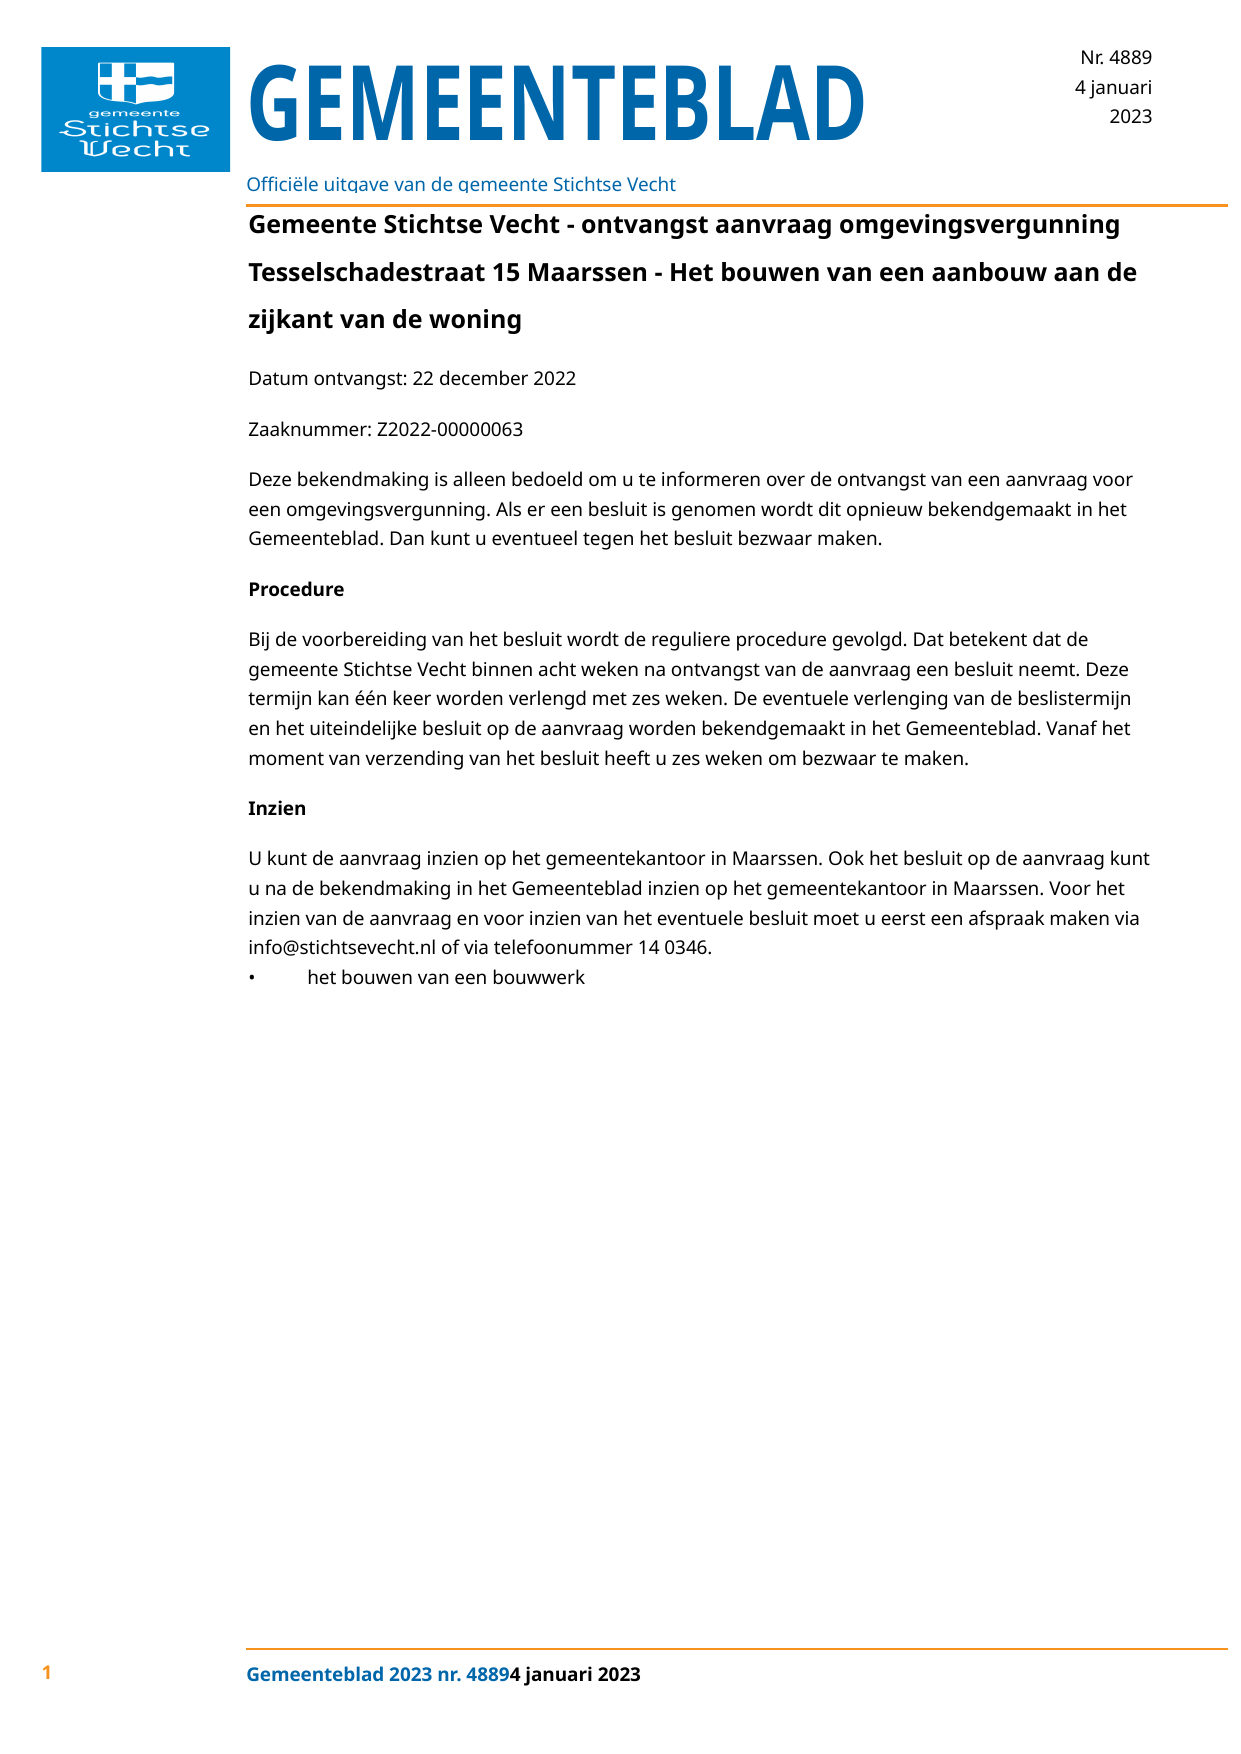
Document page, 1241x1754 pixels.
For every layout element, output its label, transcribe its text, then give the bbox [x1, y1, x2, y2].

text Bij de voorbereiding van het besluit wordt de reguliere procedure gevolgd. Dat betekent dat de gemeente Stichtse Vecht binnen acht weken na ontvangst van de aanvraag een besluit neemt. Deze termijn kan één keer worden verlengd met zes weken. De eventuele verlenging van de beslistermijn en het uiteindelijke besluit op de aanvraag worden bekendgemaakt in het Gemeenteblad. Vanaf het moment van verzending van het besluit heeft u zes weken om bezwaar te maken. [248, 626, 1152, 770]
text Inzien [248, 795, 1152, 821]
text Procedure [248, 576, 1152, 602]
text Datum ontvangst: 22 december 2022 [248, 366, 1152, 391]
picture [99, 63, 135, 101]
text U kunt de aanvraag inzien op het gemeentekantoor in Maarssen. Ook het besluit op de aanvraag kunt u na de bekendmaking in het Gemeenteblad inzien op het gemeentekantoor in Maarssen. Voor het inzien van de aanvraag en voor inzien van het eventuele besluit moet u eerst een afspraak maken via info@stichtsevecht.nl of via telefoonummer 14 0346. [248, 846, 1152, 960]
picture [137, 63, 174, 103]
list het bouwen van een bouwwerk [248, 964, 1152, 989]
text Deze bekendmaking is alleen bedoeld om u te informeren over de ontvangst van een aanvraag voor een omgevingsvergunning. Als er een besluit is genomen wordt dit opnieuw bekendgemaakt in het Gemeenteblad. Dan kunt u eventueel tegen het besluit bezwaar maken. [248, 466, 1152, 551]
text Zaaknummer: Z2022-00000063 [248, 416, 1152, 442]
text Gemeente Stichtse Vecht - ontvangst aanvraag omgevingsvergunning Tesselschadestraat 15 Maarssen - Het bouwen van een aanbouw aan de zijkant van de woning [248, 207, 1152, 336]
